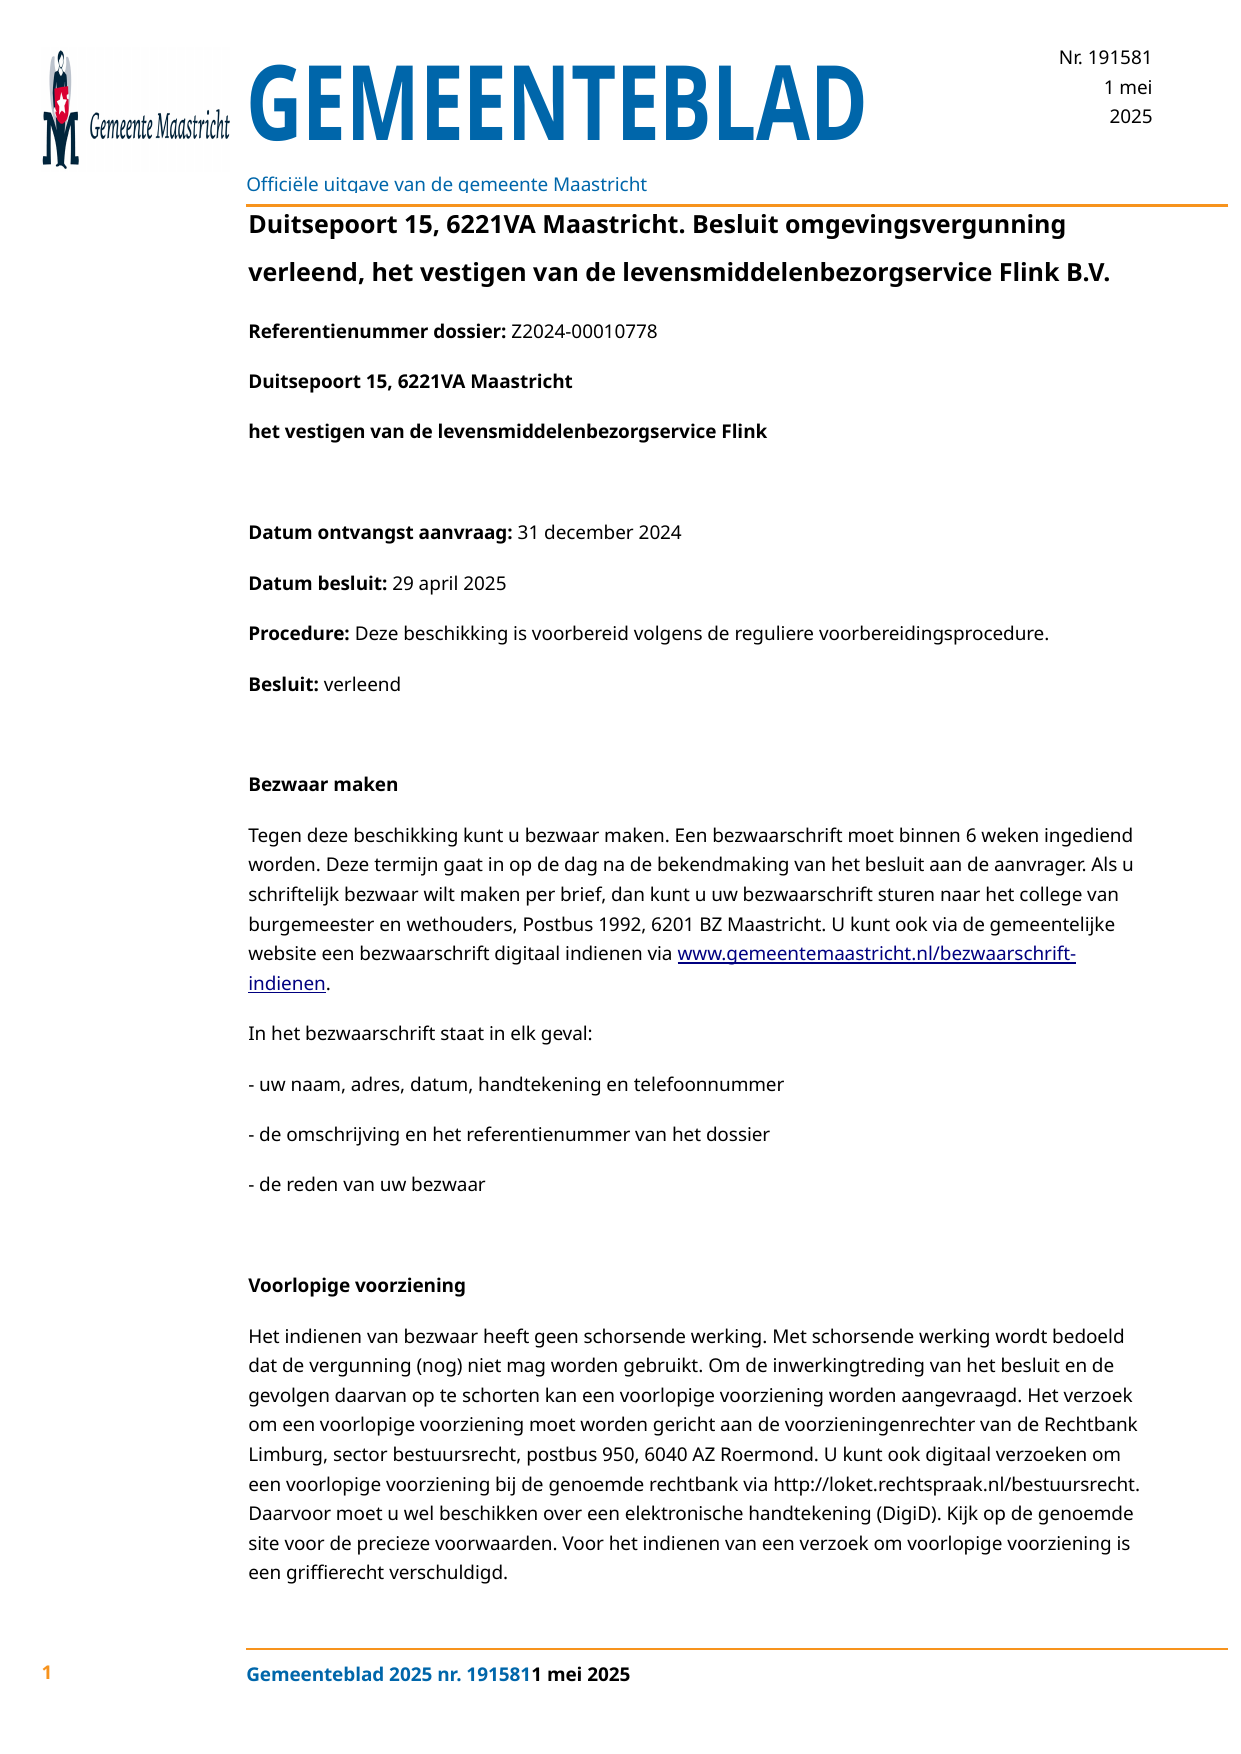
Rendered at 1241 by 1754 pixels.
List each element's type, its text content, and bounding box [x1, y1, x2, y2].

text Datum besluit: 29 april 2025 [248, 570, 1152, 596]
text In het bezwaarschrift staat in elk geval: [248, 1020, 1152, 1046]
text Bezwaar maken [248, 772, 1152, 797]
text Tegen deze beschikking kunt u bezwaar maken. Een bezwaarschrift moet binnen 6 weken ingediend worden. Deze termijn gaat in op de dag na de bekendmaking van het besluit aan de aanvrager. Als u schriftelijk bezwaar wilt maken per brief, dan kunt u uw bezwaarschrift sturen naar het college van burgemeester en wethouders, Postbus 1992, 6201 BZ Maastricht. U kunt ook via de gemeentelijke website een bezwaarschrift digitaal indienen via www.gemeentemaastricht.nl/bezwaarschrift-indienen. [248, 822, 1152, 996]
text Voorlopige voorziening [248, 1272, 1152, 1298]
text Datum ontvangst aanvraag: 31 december 2024 [248, 519, 1152, 545]
text - uw naam, adres, datum, handtekening en telefoonnummer [248, 1071, 1152, 1097]
text het vestigen van de levensmiddelenbezorgservice Flink [248, 419, 1152, 444]
text Duitsepoort 15, 6221VA Maastricht [248, 368, 1152, 394]
picture [41, 47, 231, 172]
text - de omschrijving en het referentienummer van het dossier [248, 1121, 1152, 1147]
text Het indienen van bezwaar heeft geen schorsende werking. Met schorsende werking wordt bedoeld dat de vergunning (nog) niet mag worden gebruikt. Om de inwerkingtreding van het besluit en de gevolgen daarvan op te schorten kan een voorlopige voorziening worden aangevraagd. Het verzoek om een voorlopige voorziening moet worden gericht aan de voorzieningenrechter van de Rechtbank Limburg, sector bestuursrecht, postbus 950, 6040 AZ Roermond. U kunt ook digitaal verzoeken om een voorlopige voorziening bij de genoemde rechtbank via http://loket.rechtspraak.nl/bestuursrecht. Daarvoor moet u wel beschikken over een elektronische handtekening (DigiD). Kijk op de genoemde site voor de precieze voorwaarden. Voor het indienen van een verzoek om voorlopige voorziening is een griffierecht verschuldigd. [248, 1323, 1152, 1585]
text - de reden van uw bezwaar [248, 1172, 1152, 1197]
text Duitsepoort 15, 6221VA Maastricht. Besluit omgevingsvergunning verleend, het vestigen van de levensmiddelenbezorgservice Flink B.V. [248, 207, 1152, 288]
text Besluit: verleend [248, 671, 1152, 697]
text Procedure: Deze beschikking is voorbereid volgens de reguliere voorbereidingsprocedure. [248, 620, 1152, 646]
text Referentienummer dossier: Z2024-00010778 [248, 318, 1152, 344]
